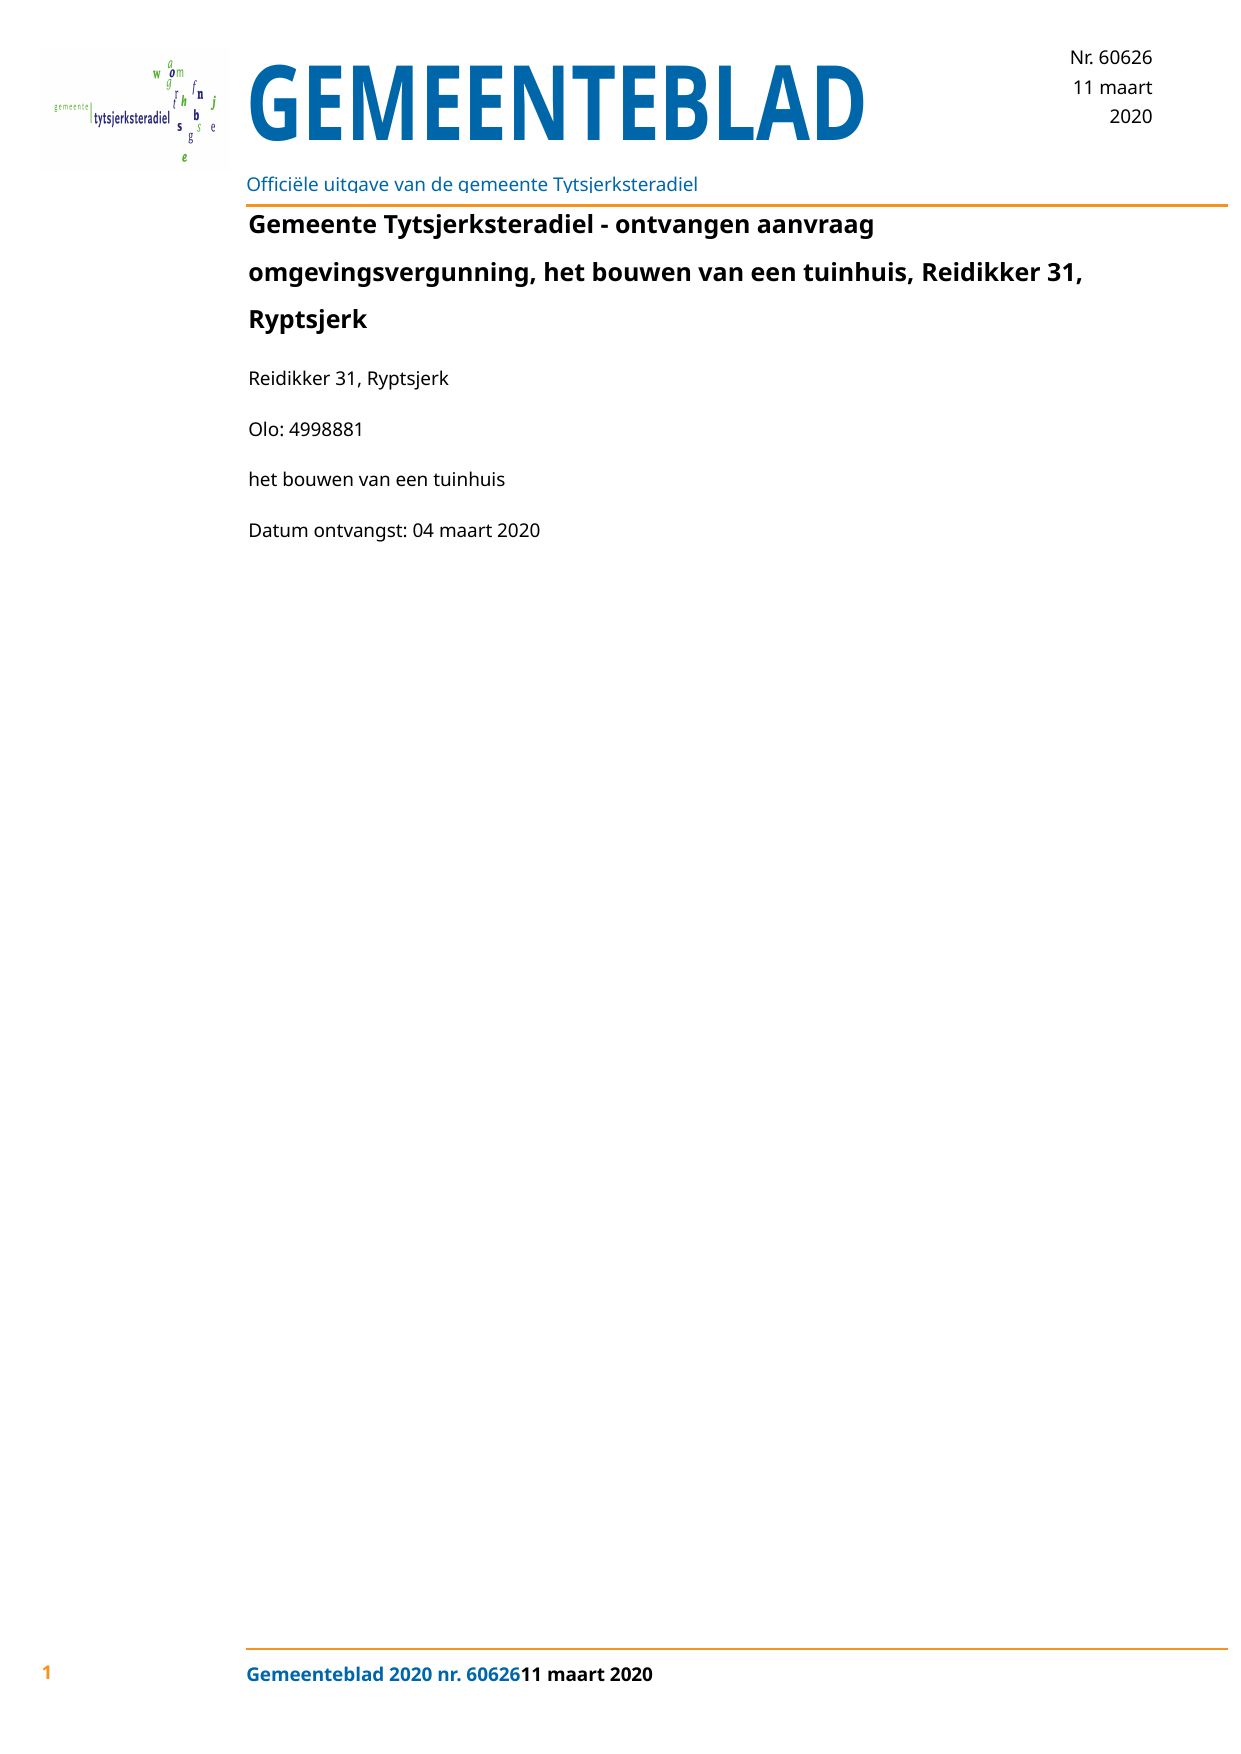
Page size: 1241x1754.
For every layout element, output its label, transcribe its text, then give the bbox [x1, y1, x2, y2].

text Datum ontvangst: 04 maart 2020 [248, 517, 1152, 542]
picture [41, 47, 231, 172]
text Gemeente Tytsjerksteradiel - ontvangen aanvraag omgevingsvergunning, het bouwen van een tuinhuis, Reidikker 31, Ryptsjerk [248, 207, 1152, 336]
text het bouwen van een tuinhuis [248, 466, 1152, 492]
text Reidikker 31, Ryptsjerk [248, 366, 1152, 391]
text Olo: 4998881 [248, 416, 1152, 442]
